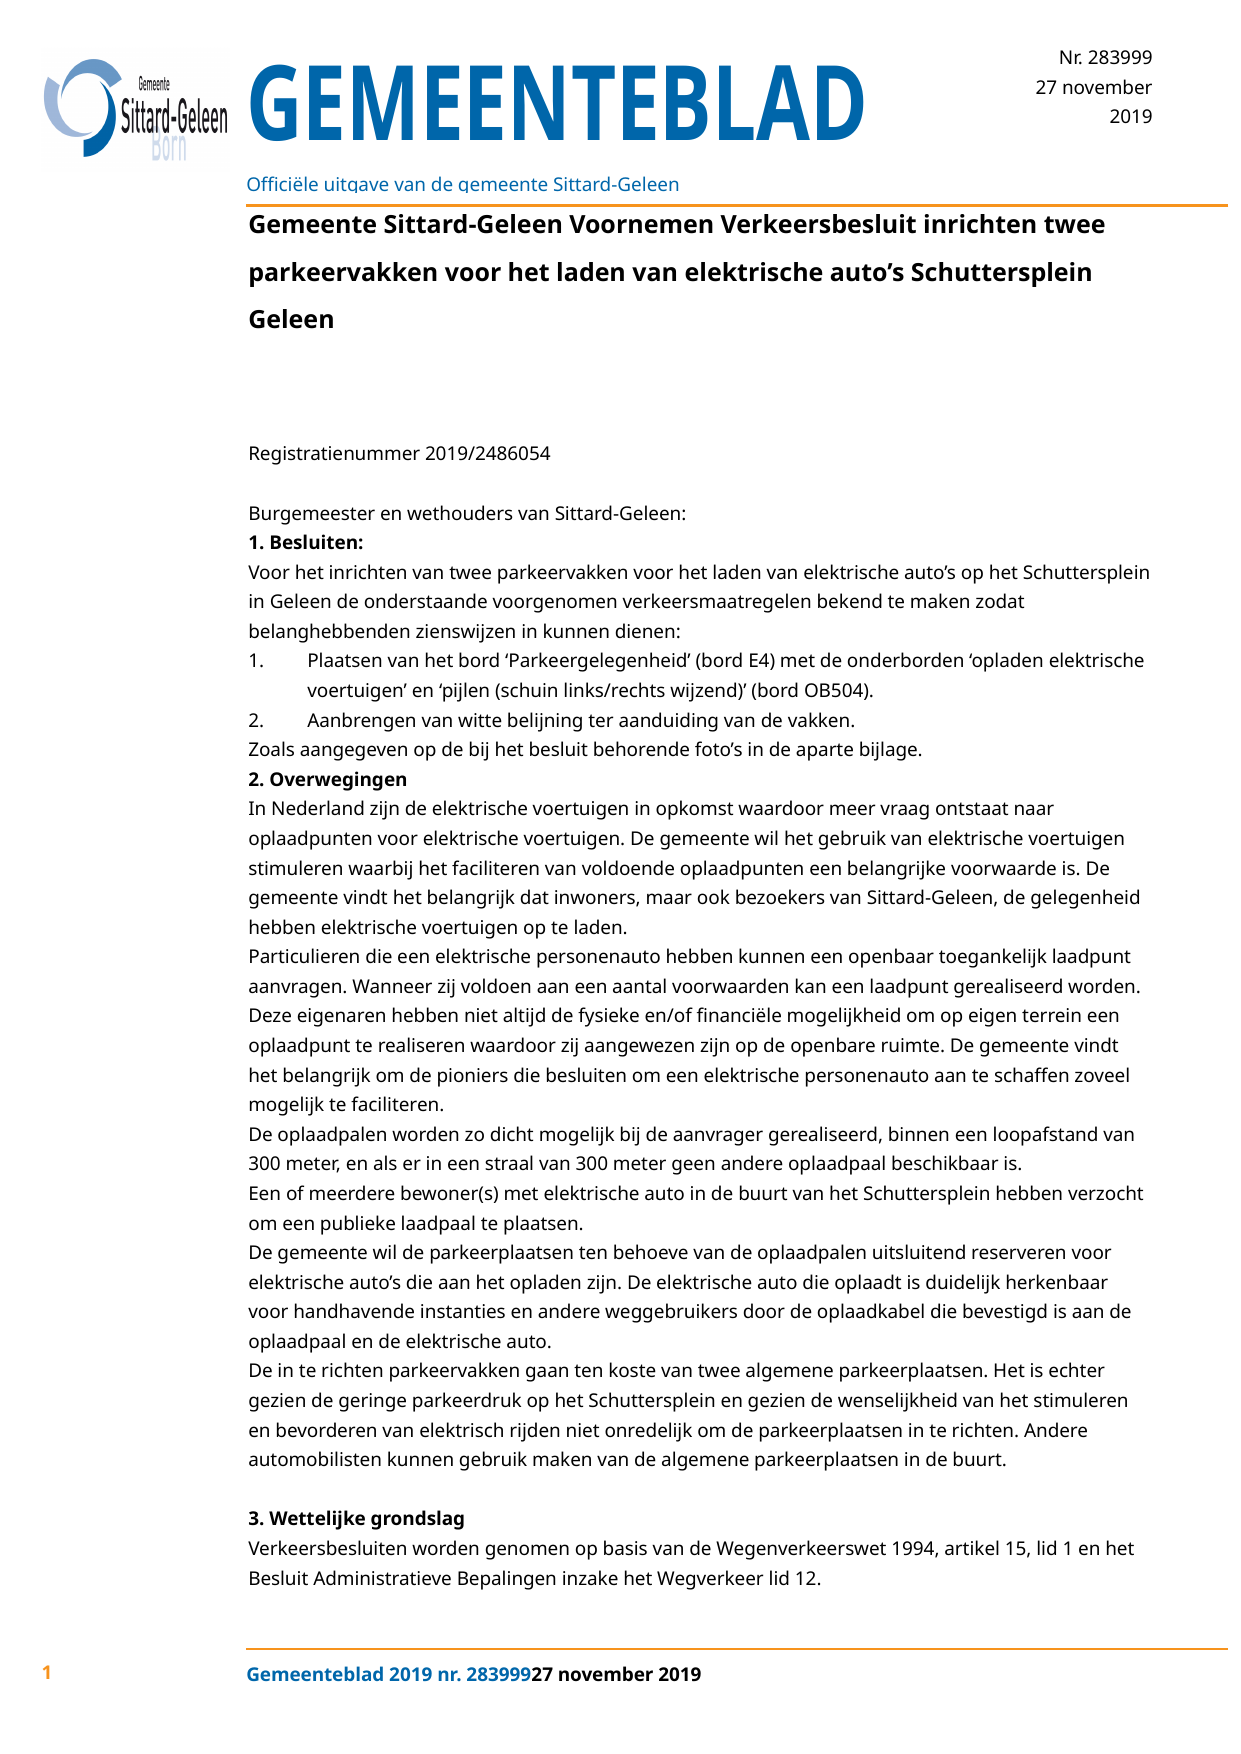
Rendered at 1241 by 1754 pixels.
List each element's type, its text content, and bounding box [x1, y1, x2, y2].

text Particulieren die een elektrische personenauto hebben kunnen een openbaar toegankelijk laadpunt aanvragen. Wanneer zij voldoen aan een aantal voorwaarden kan een laadpunt gerealiseerd worden. Deze eigenaren hebben niet altijd de fysieke en/of financiële mogelijkheid om op eigen terrein een oplaadpunt te realiseren waardoor zij aangewezen zijn op de openbare ruimte. De gemeente vindt het belangrijk om de pioniers die besluiten om een elektrische personenauto aan te schaffen zoveel mogelijk te faciliteren. [248, 943, 1152, 1117]
picture [41, 47, 231, 172]
text 1. Besluiten: [248, 529, 1152, 555]
text De oplaadpalen worden zo dicht mogelijk bij de aanvrager gerealiseerd, binnen een loopafstand van 300 meter, en als er in een straal van 300 meter geen andere oplaadpaal beschikbaar is. [248, 1121, 1152, 1176]
text Gemeente Sittard-Geleen Voornemen Verkeersbesluit inrichten twee parkeervakken voor het laden van elektrische auto’s Schuttersplein Geleen [248, 207, 1152, 336]
text Burgemeester en wethouders van Sittard-Geleen: [248, 500, 1152, 525]
text 2. Overwegingen [248, 766, 1152, 792]
text Een of meerdere bewoner(s) met elektrische auto in de buurt van het Schuttersplein hebben verzocht om een publieke laadpaal te plaatsen. [248, 1180, 1152, 1235]
text Verkeersbesluiten worden genomen op basis van de Wegenverkeerswet 1994, artikel 15, lid 1 en het Besluit Administratieve Bepalingen inzake het Wegverkeer lid 12. [248, 1535, 1152, 1590]
text In Nederland zijn de elektrische voertuigen in opkomst waardoor meer vraag ontstaat naar oplaadpunten voor elektrische voertuigen. De gemeente wil het gebruik van elektrische voertuigen stimuleren waarbij het faciliteren van voldoende oplaadpunten een belangrijke voorwaarde is. De gemeente vindt het belangrijk dat inwoners, maar ook bezoekers van Sittard-Geleen, de gelegenheid hebben elektrische voertuigen op te laden. [248, 796, 1152, 939]
text De gemeente wil de parkeerplaatsen ten behoeve van de oplaadpalen uitsluitend reserveren voor elektrische auto’s die aan het opladen zijn. De elektrische auto die oplaadt is duidelijk herkenbaar voor handhavende instanties en andere weggebruikers door de oplaadkabel die bevestigd is aan de oplaadpaal en de elektrische auto. [248, 1239, 1152, 1354]
text 3. Wettelijke grondslag [248, 1506, 1152, 1531]
text Registratienummer 2019/2486054 [248, 441, 1152, 466]
text Zoals aangegeven op de bij het besluit behorende foto’s in de aparte bijlage. [248, 736, 1152, 762]
text Voor het inrichten van twee parkeervakken voor het laden van elektrische auto’s op het Schuttersplein in Geleen de onderstaande voorgenomen verkeersmaatregelen bekend te maken zodat belanghebbenden zienswijzen in kunnen dienen: [248, 559, 1152, 644]
list Plaatsen van het bord ‘Parkeergelegenheid’ (bord E4) met de onderborden ‘opladen elektrische voertuigen’ en ‘pijlen (schuin links/rechts wijzend)’ (bord OB504). [248, 648, 1152, 703]
text De in te richten parkeervakken gaan ten koste van twee algemene parkeerplaatsen. Het is echter gezien de geringe parkeerdruk op het Schuttersplein en gezien de wenselijkheid van het stimuleren en bevorderen van elektrisch rijden niet onredelijk om de parkeerplaatsen in te richten. Andere automobilisten kunnen gebruik maken van de algemene parkeerplaatsen in de buurt. [248, 1358, 1152, 1472]
list Aanbrengen van witte belijning ter aanduiding van de vakken. [248, 707, 1152, 732]
